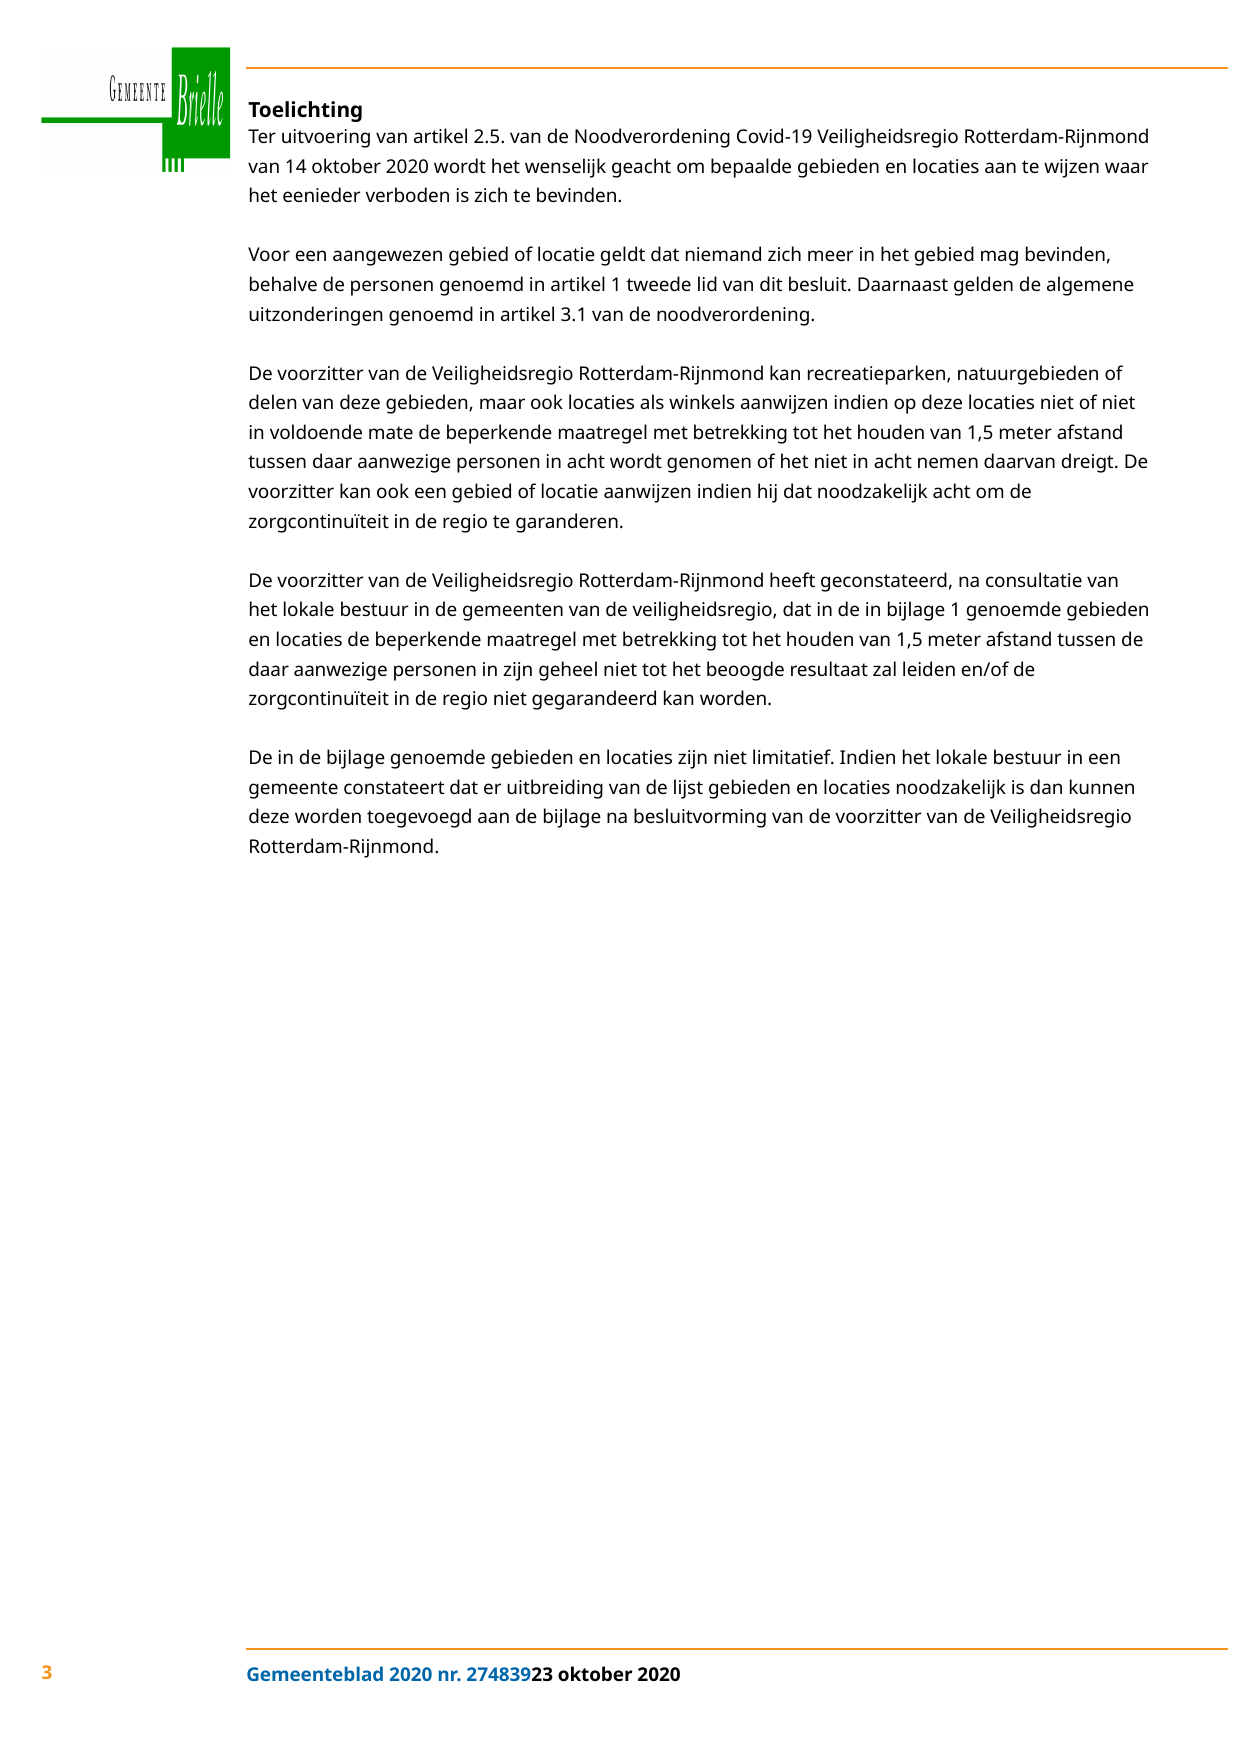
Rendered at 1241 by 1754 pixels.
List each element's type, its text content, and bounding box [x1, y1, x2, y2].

text De in de bijlage genoemde gebieden en locaties zijn niet limitatief. Indien het lokale bestuur in een gemeente constateert dat er uitbreiding van de lijst gebieden en locaties noodzakelijk is dan kunnen deze worden toegevoegd aan de bijlage na besluitvorming van de voorzitter van de Veiligheidsregio Rotterdam-Rijnmond. [248, 744, 1152, 859]
text Toelichting [248, 95, 1152, 123]
text De voorzitter van de Veiligheidsregio Rotterdam-Rijnmond kan recreatieparken, natuurgebieden of delen van deze gebieden, maar ook locaties als winkels aanwijzen indien op deze locaties niet of niet in voldoende mate de beperkende maatregel met betrekking tot het houden van 1,5 meter afstand tussen daar aanwezige personen in acht wordt genomen of het niet in acht nemen daarvan dreigt. De voorzitter kan ook een gebied of locatie aanwijzen indien hij dat noodzakelijk acht om de zorgcontinuïteit in de regio te garanderen. [248, 360, 1152, 534]
text Ter uitvoering van artikel 2.5. van de Noodverordening Covid-19 Veiligheidsregio Rotterdam-Rijnmond van 14 oktober 2020 wordt het wenselijk geacht om bepaalde gebieden en locaties aan te wijzen waar het eenieder verboden is zich te bevinden. [248, 123, 1152, 208]
text De voorzitter van de Veiligheidsregio Rotterdam-Rijnmond heeft geconstateerd, na consultatie van het lokale bestuur in de gemeenten van de veiligheidsregio, dat in de in bijlage 1 genoemde gebieden en locaties de beperkende maatregel met betrekking tot het houden van 1,5 meter afstand tussen de daar aanwezige personen in zijn geheel niet tot het beoogde resultaat zal leiden en/of de zorgcontinuïteit in de regio niet gegarandeerd kan worden. [248, 567, 1152, 711]
picture [41, 47, 231, 172]
text Voor een aangewezen gebied of locatie geldt dat niemand zich meer in het gebied mag bevinden, behalve de personen genoemd in artikel 1 tweede lid van dit besluit. Daarnaast gelden de algemene uitzonderingen genoemd in artikel 3.1 van de noodverordening. [248, 242, 1152, 327]
